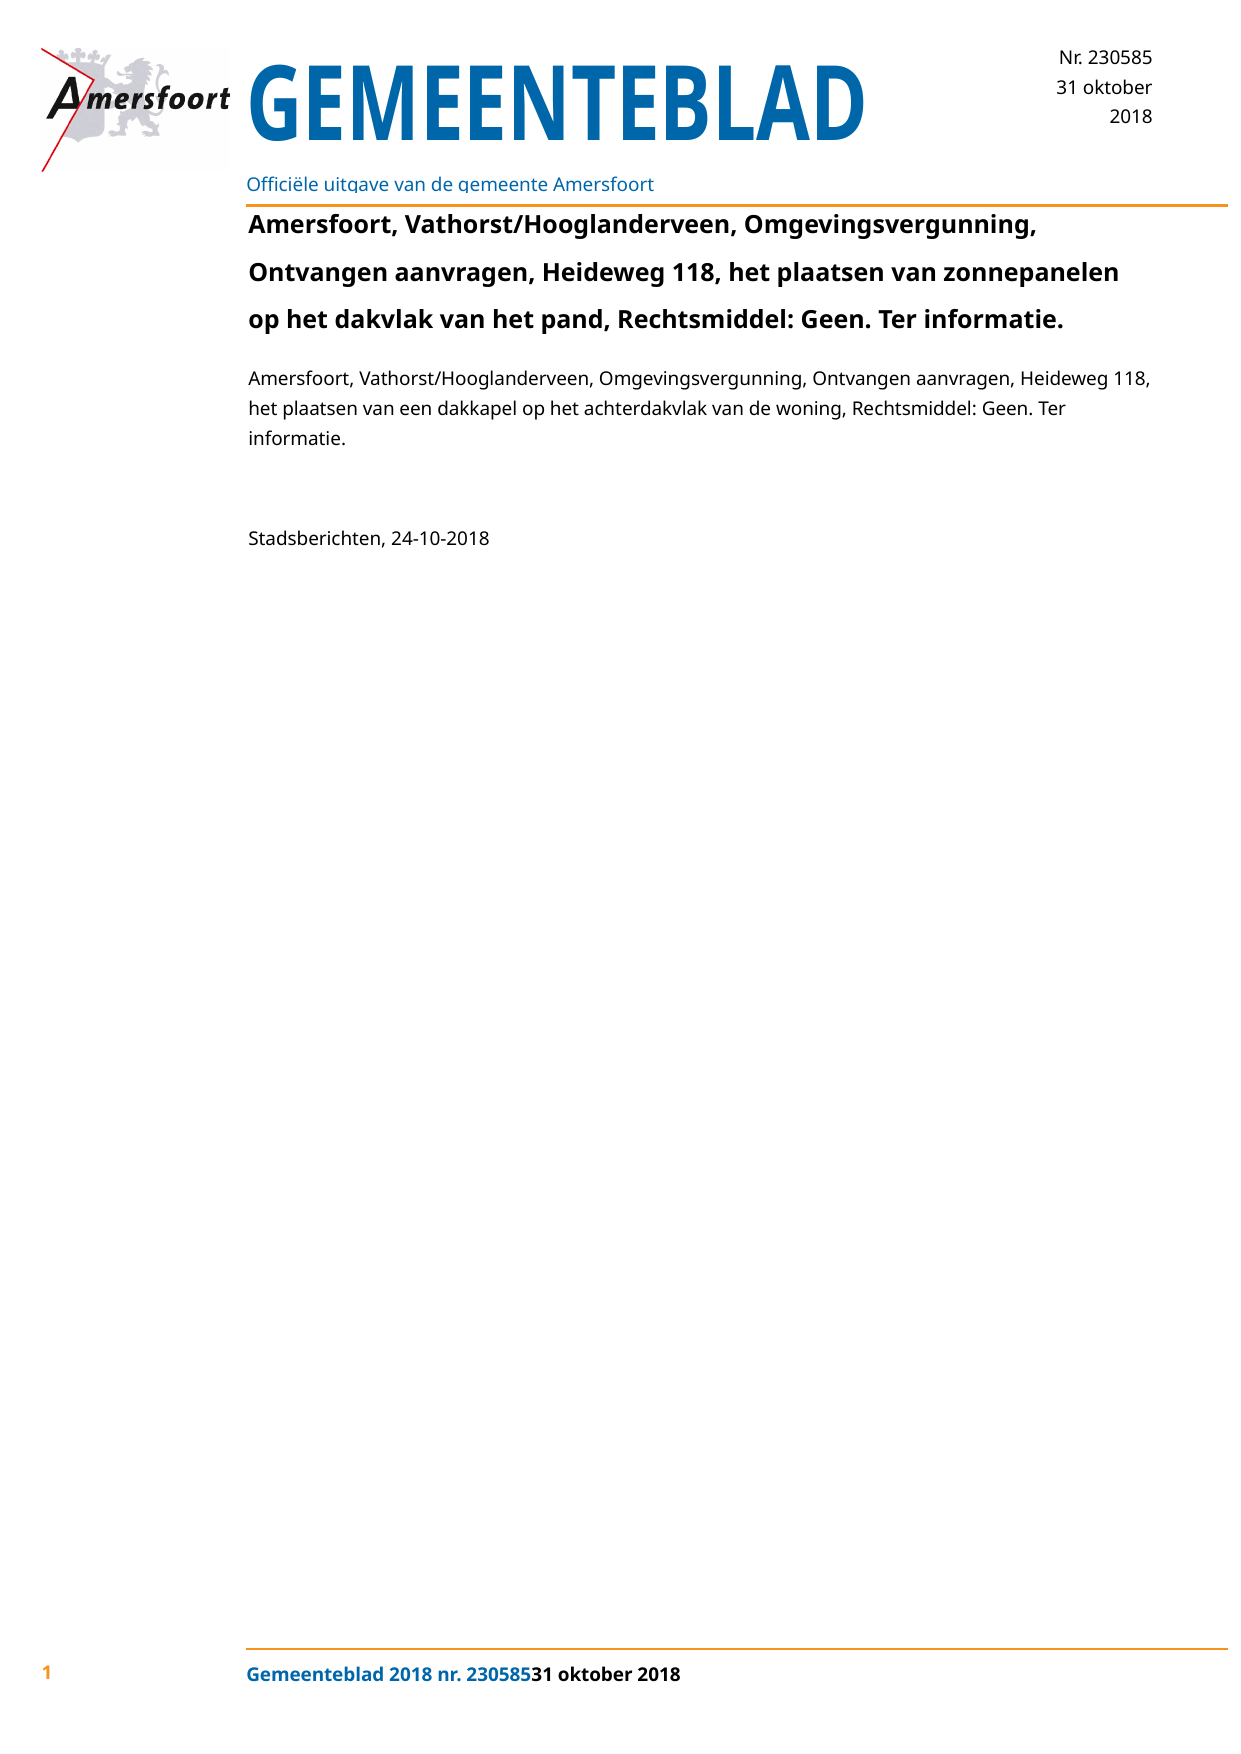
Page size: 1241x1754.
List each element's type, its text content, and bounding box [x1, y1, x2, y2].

text Amersfoort, Vathorst/Hooglanderveen, Omgevingsvergunning, Ontvangen aanvragen, Heideweg 118, het plaatsen van een dakkapel op het achterdakvlak van de woning, Rechtsmiddel: Geen. Ter informatie. [248, 366, 1152, 450]
picture [41, 47, 231, 172]
text Amersfoort, Vathorst/Hooglanderveen, Omgevingsvergunning, Ontvangen aanvragen, Heideweg 118, het plaatsen van zonnepanelen op het dakvlak van het pand, Rechtsmiddel: Geen. Ter informatie. [248, 207, 1152, 336]
text Stadsberichten, 24-10-2018 [248, 526, 1152, 551]
